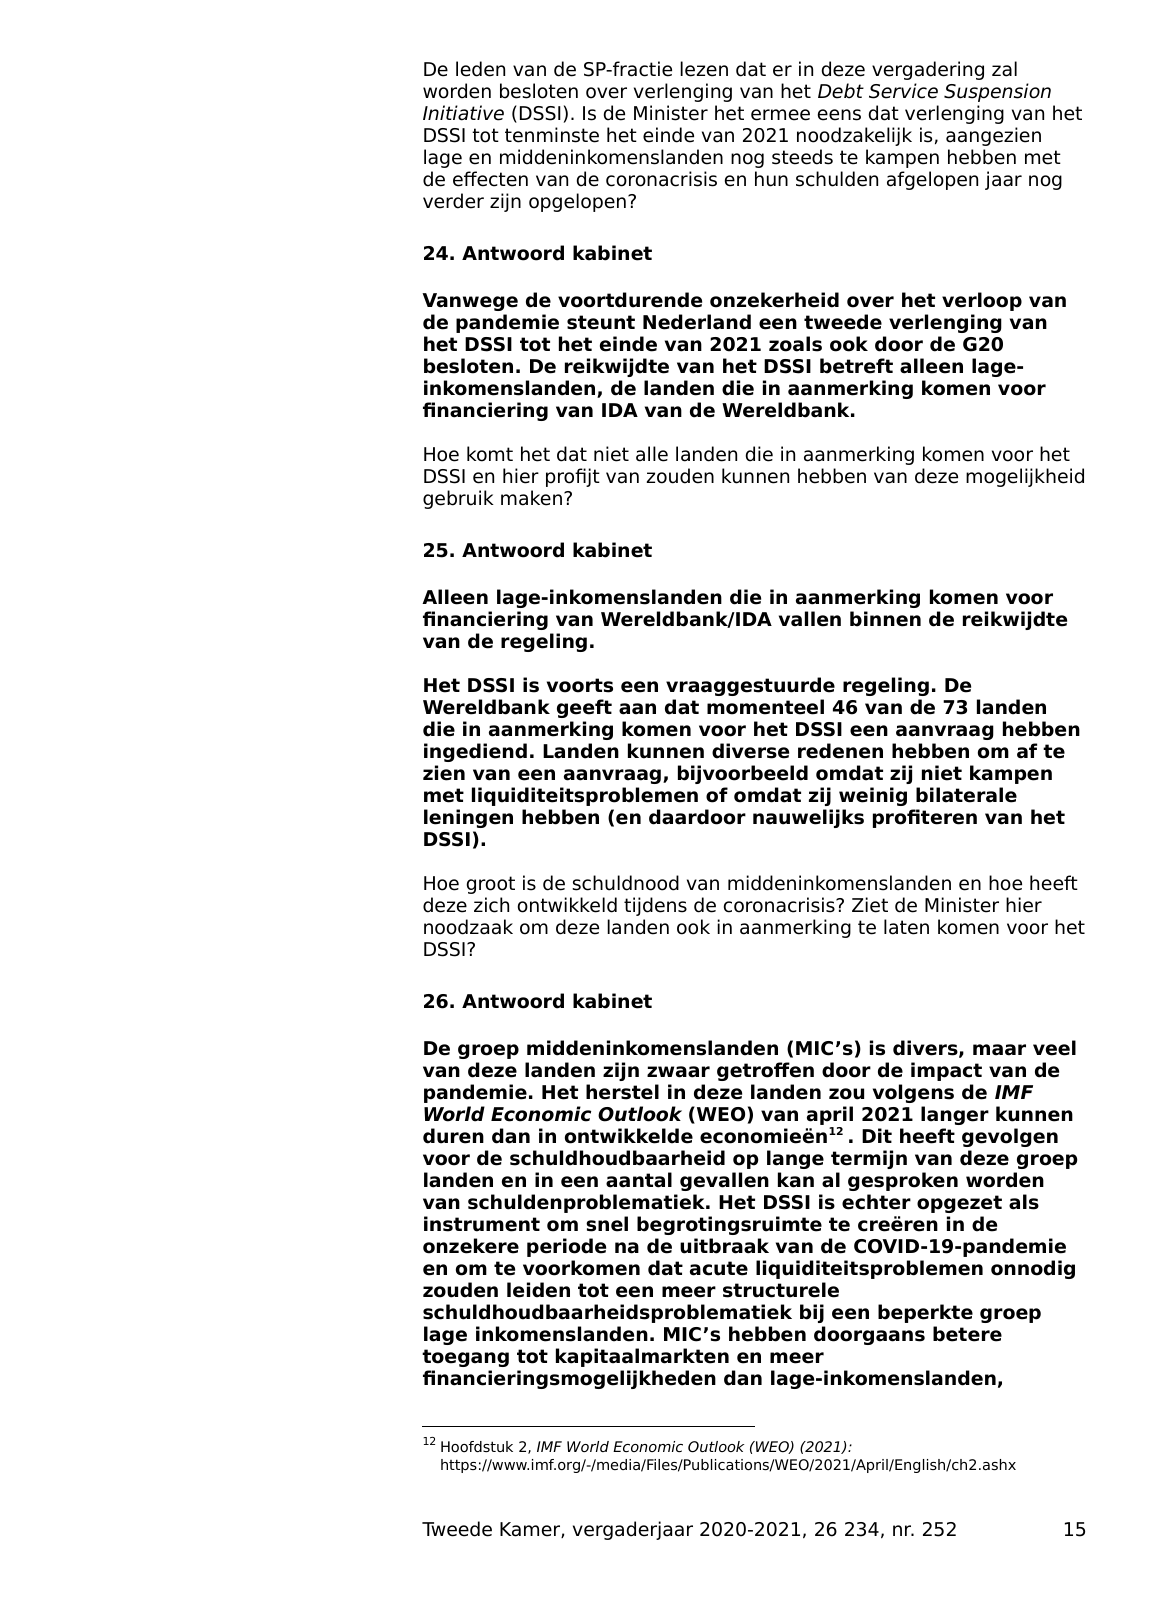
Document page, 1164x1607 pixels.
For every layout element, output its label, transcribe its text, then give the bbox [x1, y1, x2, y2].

text Hoe groot is de schuldnood van middeninkomenslanden en hoe heeft deze zich ontwikkeld tijdens de coronacrisis? Ziet de Minister hier noodzaak om deze landen ook in aanmerking te laten komen voor het DSSI? [422, 873, 1087, 961]
text De groep middeninkomenslanden (MIC’s) is divers, maar veel van deze landen zijn zwaar getroffen door de impact van de pandemie. Het herstel in deze landen zou volgens de IMF World Economic Outlook (WEO) van april 2021 langer kunnen duren dan in ontwikkelde economieën. Dit heeft gevolgen voor de schuldhoudbaarheid op lange termijn van deze groep landen en in een aantal gevallen kan al gesproken worden van schuldenproblematiek. Het DSSI is echter opgezet als instrument om snel begrotingsruimte te creëren in de onzekere periode na de uitbraak van de COVID-19-pandemie en om te voorkomen dat acute liquiditeitsproblemen onnodig zouden leiden tot een meer structurele schuldhoudbaarheidsproblematiek bij een beperkte groep lage inkomenslanden. MIC’s hebben doorgaans betere toegang tot kapitaalmarkten en meer financieringsmogelijkheden dan lage-inkomenslanden, [422, 1038, 1087, 1389]
text Hoofdstuk 2, IMF World Economic Outlook (WEO) (2021): https://www.imf.org/-/media/Files/Publications/WEO/2021/April/English/ch2.ashx [422, 1435, 1087, 1474]
text Alleen lage-inkomenslanden die in aanmerking komen voor financiering van Wereldbank/IDA vallen binnen de reikwijdte van de regeling. [422, 587, 1087, 653]
text Vanwege de voortdurende onzekerheid over het verloop van de pandemie steunt Nederland een tweede verlenging van het DSSI tot het einde van 2021 zoals ook door de G20 besloten. De reikwijdte van het DSSI betreft alleen lage-inkomenslanden, de landen die in aanmerking komen voor financiering van IDA van de Wereldbank. [422, 290, 1087, 422]
subtitle 25. Antwoord kabinet [422, 540, 1087, 562]
text De leden van de SP-fractie lezen dat er in deze vergadering zal worden besloten over verlenging van het Debt Service Suspension Initiative (DSSI). Is de Minister het ermee eens dat verlenging van het DSSI tot tenminste het einde van 2021 noodzakelijk is, aangezien lage en middeninkomenslanden nog steeds te kampen hebben met de effecten van de coronacrisis en hun schulden afgelopen jaar nog verder zijn opgelopen? [422, 59, 1087, 213]
subtitle 26. Antwoord kabinet [422, 991, 1087, 1013]
text Hoe komt het dat niet alle landen die in aanmerking komen voor het DSSI en hier profijt van zouden kunnen hebben van deze mogelijkheid gebruik maken? [422, 444, 1087, 510]
text Het DSSI is voorts een vraaggestuurde regeling. De Wereldbank geeft aan dat momenteel 46 van de 73 landen die in aanmerking komen voor het DSSI een aanvraag hebben ingediend. Landen kunnen diverse redenen hebben om af te zien van een aanvraag, bijvoorbeeld omdat zij niet kampen met liquiditeitsproblemen of omdat zij weinig bilaterale leningen hebben (en daardoor nauwelijks profiteren van het DSSI). [422, 675, 1087, 851]
subtitle 24. Antwoord kabinet [422, 243, 1087, 265]
